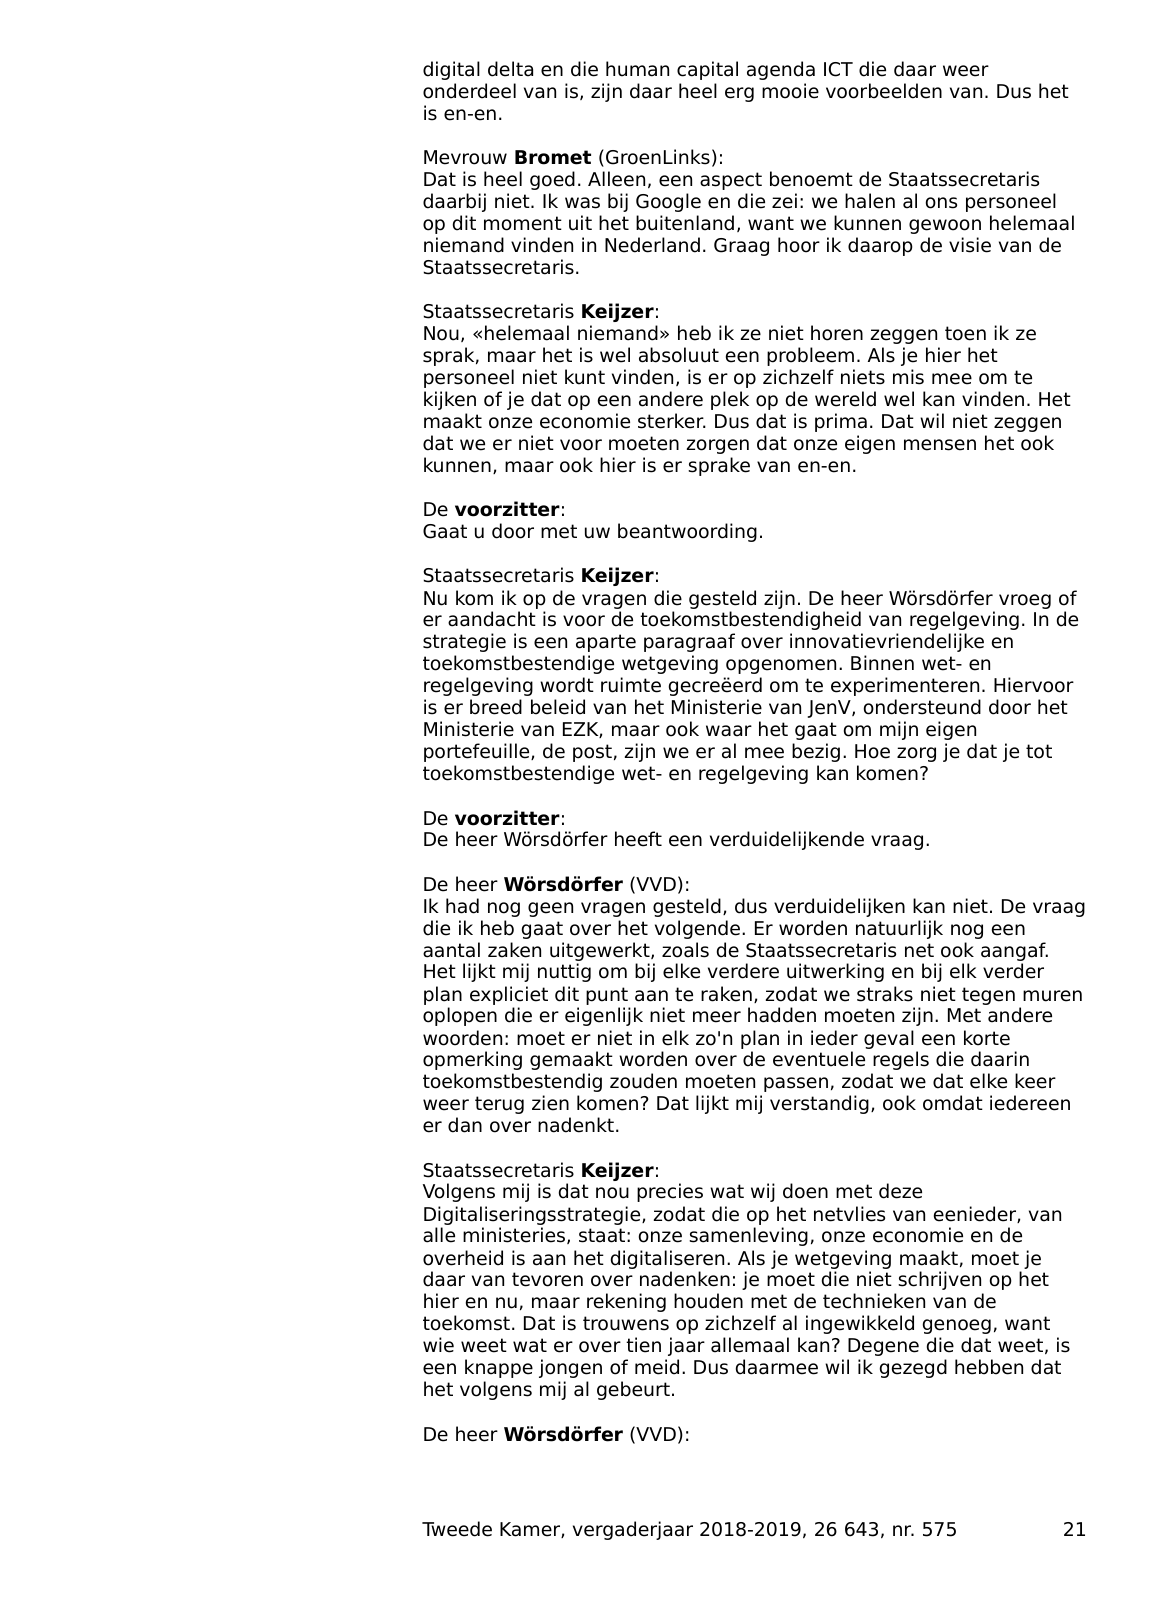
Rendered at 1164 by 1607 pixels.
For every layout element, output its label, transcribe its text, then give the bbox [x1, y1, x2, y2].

text De heer Wörsdörfer heeft een verduidelijkende vraag. [422, 829, 1087, 851]
text De voorzitter: [422, 499, 1087, 521]
text Gaat u door met uw beantwoording. [422, 521, 1087, 543]
text Staatssecretaris Keijzer: [422, 301, 1087, 323]
text Volgens mij is dat nou precies wat wij doen met deze Digitaliseringsstrategie, zodat die op het netvlies van eenieder, van alle ministeries, staat: onze samenleving, onze economie en de overheid is aan het digitaliseren. Als je wetgeving maakt, moet je daar van tevoren over nadenken: je moet die niet schrijven op het hier en nu, maar rekening houden met de technieken van de toekomst. Dat is trouwens op zichzelf al ingewikkeld genoeg, want wie weet wat er over tien jaar allemaal kan? Degene die dat weet, is een knappe jongen of meid. Dus daarmee wil ik gezegd hebben dat het volgens mij al gebeurt. [422, 1181, 1087, 1401]
text Ik had nog geen vragen gesteld, dus verduidelijken kan niet. De vraag die ik heb gaat over het volgende. Er worden natuurlijk nog een aantal zaken uitgewerkt, zoals de Staatssecretaris net ook aangaf. Het lijkt mij nuttig om bij elke verdere uitwerking en bij elk verder plan expliciet dit punt aan te raken, zodat we straks niet tegen muren oplopen die er eigenlijk niet meer hadden moeten zijn. Met andere woorden: moet er niet in elk zo'n plan in ieder geval een korte opmerking gemaakt worden over de eventuele regels die daarin toekomstbestendig zouden moeten passen, zodat we dat elke keer weer terug zien komen? Dat lijkt mij verstandig, ook omdat iedereen er dan over nadenkt. [422, 896, 1087, 1137]
text Nou, «helemaal niemand» heb ik ze niet horen zeggen toen ik ze sprak, maar het is wel absoluut een probleem. Als je hier het personeel niet kunt vinden, is er op zichzelf niets mis mee om te kijken of je dat op een andere plek op de wereld wel kan vinden. Het maakt onze economie sterker. Dus dat is prima. Dat wil niet zeggen dat we er niet voor moeten zorgen dat onze eigen mensen het ook kunnen, maar ook hier is er sprake van en-en. [422, 323, 1087, 477]
text De heer Wörsdörfer (VVD): [422, 873, 1087, 896]
text Nu kom ik op de vragen die gesteld zijn. De heer Wörsdörfer vroeg of er aandacht is voor de toekomstbestendigheid van regelgeving. In de strategie is een aparte paragraaf over innovatievriendelijke en toekomstbestendige wetgeving opgenomen. Binnen wet- en regelgeving wordt ruimte gecreëerd om te experimenteren. Hiervoor is er breed beleid van het Ministerie van JenV, ondersteund door het Ministerie van EZK, maar ook waar het gaat om mijn eigen portefeuille, de post, zijn we er al mee bezig. Hoe zorg je dat je tot toekomstbestendige wet- en regelgeving kan komen? [422, 587, 1087, 785]
text De heer Wörsdörfer (VVD): [422, 1423, 1087, 1445]
text Staatssecretaris Keijzer: [422, 1159, 1087, 1181]
text De voorzitter: [422, 807, 1087, 829]
text Mevrouw Bromet (GroenLinks): [422, 147, 1087, 169]
text digital delta en die human capital agenda ICT die daar weer onderdeel van is, zijn daar heel erg mooie voorbeelden van. Dus het is en-en. [422, 59, 1087, 125]
text Staatssecretaris Keijzer: [422, 565, 1087, 587]
text Dat is heel goed. Alleen, een aspect benoemt de Staatssecretaris daarbij niet. Ik was bij Google en die zei: we halen al ons personeel op dit moment uit het buitenland, want we kunnen gewoon helemaal niemand vinden in Nederland. Graag hoor ik daarop de visie van de Staatssecretaris. [422, 169, 1087, 279]
